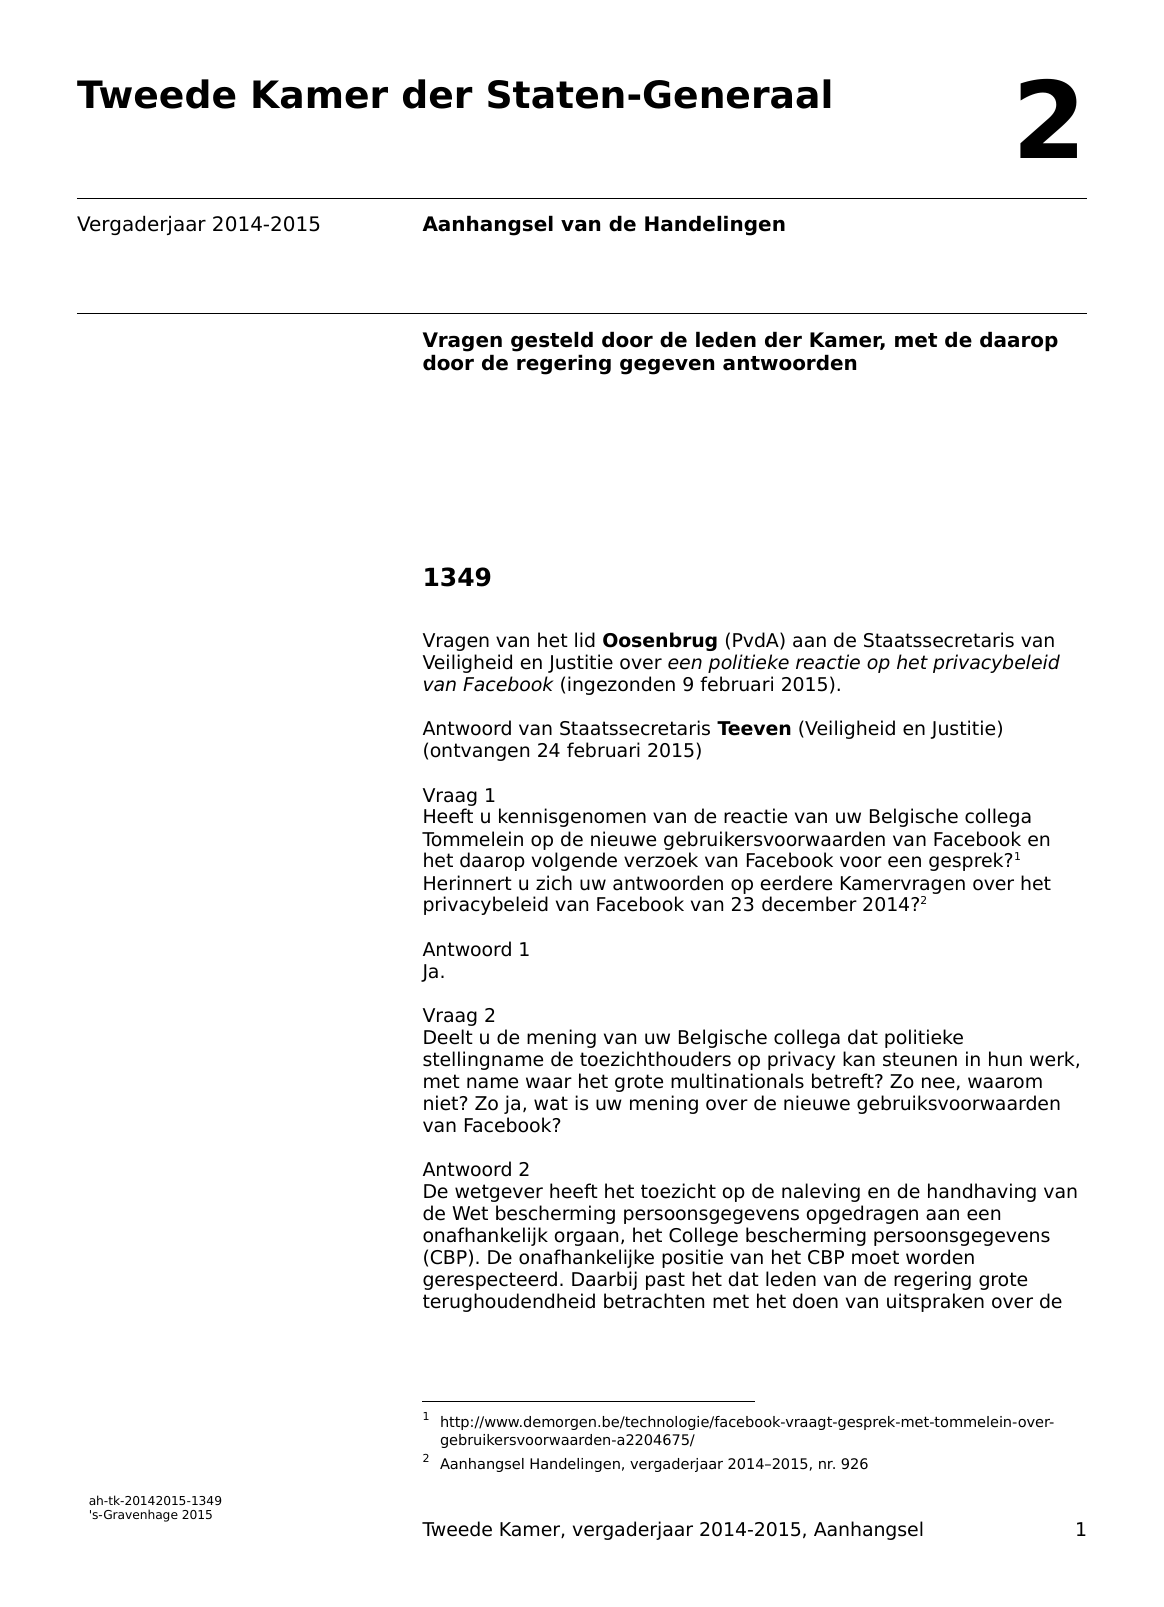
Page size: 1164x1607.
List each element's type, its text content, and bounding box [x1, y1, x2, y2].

table_cell [77, 314, 422, 375]
table_header 2 [886, 59, 1087, 198]
text Antwoord 2 [422, 1159, 1087, 1181]
table_cell Vergaderjaar 2014-2015 [77, 199, 422, 313]
text Ja. [422, 961, 1087, 982]
table_cell Vragen gesteld door de leden der Kamer, met de daarop door de regering gegeven antwoorden [422, 314, 1087, 375]
text Heeft u kennisgenomen van de reactie van uw Belgische collega Tommelein op de nieuwe gebruikersvoorwaarden van Facebook en het daarop volgende verzoek van Facebook voor een gesprek? Herinnert u zich uw antwoorden op eerdere Kamervragen over het privacybeleid van Facebook van 23 december 2014? [422, 806, 1087, 916]
text 1349 [422, 563, 1087, 592]
text 's-Gravenhage 2015 [88, 1508, 323, 1522]
text Vraag 2 [422, 1005, 1087, 1027]
text De wetgever heeft het toezicht op de naleving en de handhaving van de Wet bescherming persoonsgegevens opgedragen aan een onafhankelijk orgaan, het College bescherming persoonsgegevens (CBP). De onafhankelijke positie van het CBP moet worden gerespecteerd. Daarbij past het dat leden van de regering grote terughoudendheid betrachten met het doen van uitspraken over de [422, 1181, 1087, 1313]
text ah-tk-20142015-1349 [88, 1494, 323, 1508]
text Antwoord van Staatssecretaris Teeven (Veiligheid en Justitie) (ontvangen 24 februari 2015) [422, 718, 1087, 762]
text Antwoord 1 [422, 938, 1087, 961]
text http://www.demorgen.be/technologie/facebook-vraagt-gesprek-met-tommelein-over-gebruikersvoorwaarden-a2204675/ [422, 1410, 1087, 1449]
text Vragen van het lid Oosenbrug (PvdA) aan de Staatssecretaris van Veiligheid en Justitie over een politieke reactie op het privacybeleid van Facebook (ingezonden 9 februari 2015). [422, 630, 1087, 696]
table_header Tweede Kamer der Staten-Generaal [77, 59, 886, 198]
table_cell Aanhangsel van de Handelingen [422, 199, 1087, 313]
text Aanhangsel Handelingen, vergaderjaar 2014–2015, nr. 926 [422, 1452, 1087, 1474]
text Vraag 1 [422, 784, 1087, 806]
text Deelt u de mening van uw Belgische collega dat politieke stellingname de toezichthouders op privacy kan steunen in hun werk, met name waar het grote multinationals betreft? Zo nee, waarom niet? Zo ja, wat is uw mening over de nieuwe gebruiksvoorwaarden van Facebook? [422, 1027, 1087, 1137]
